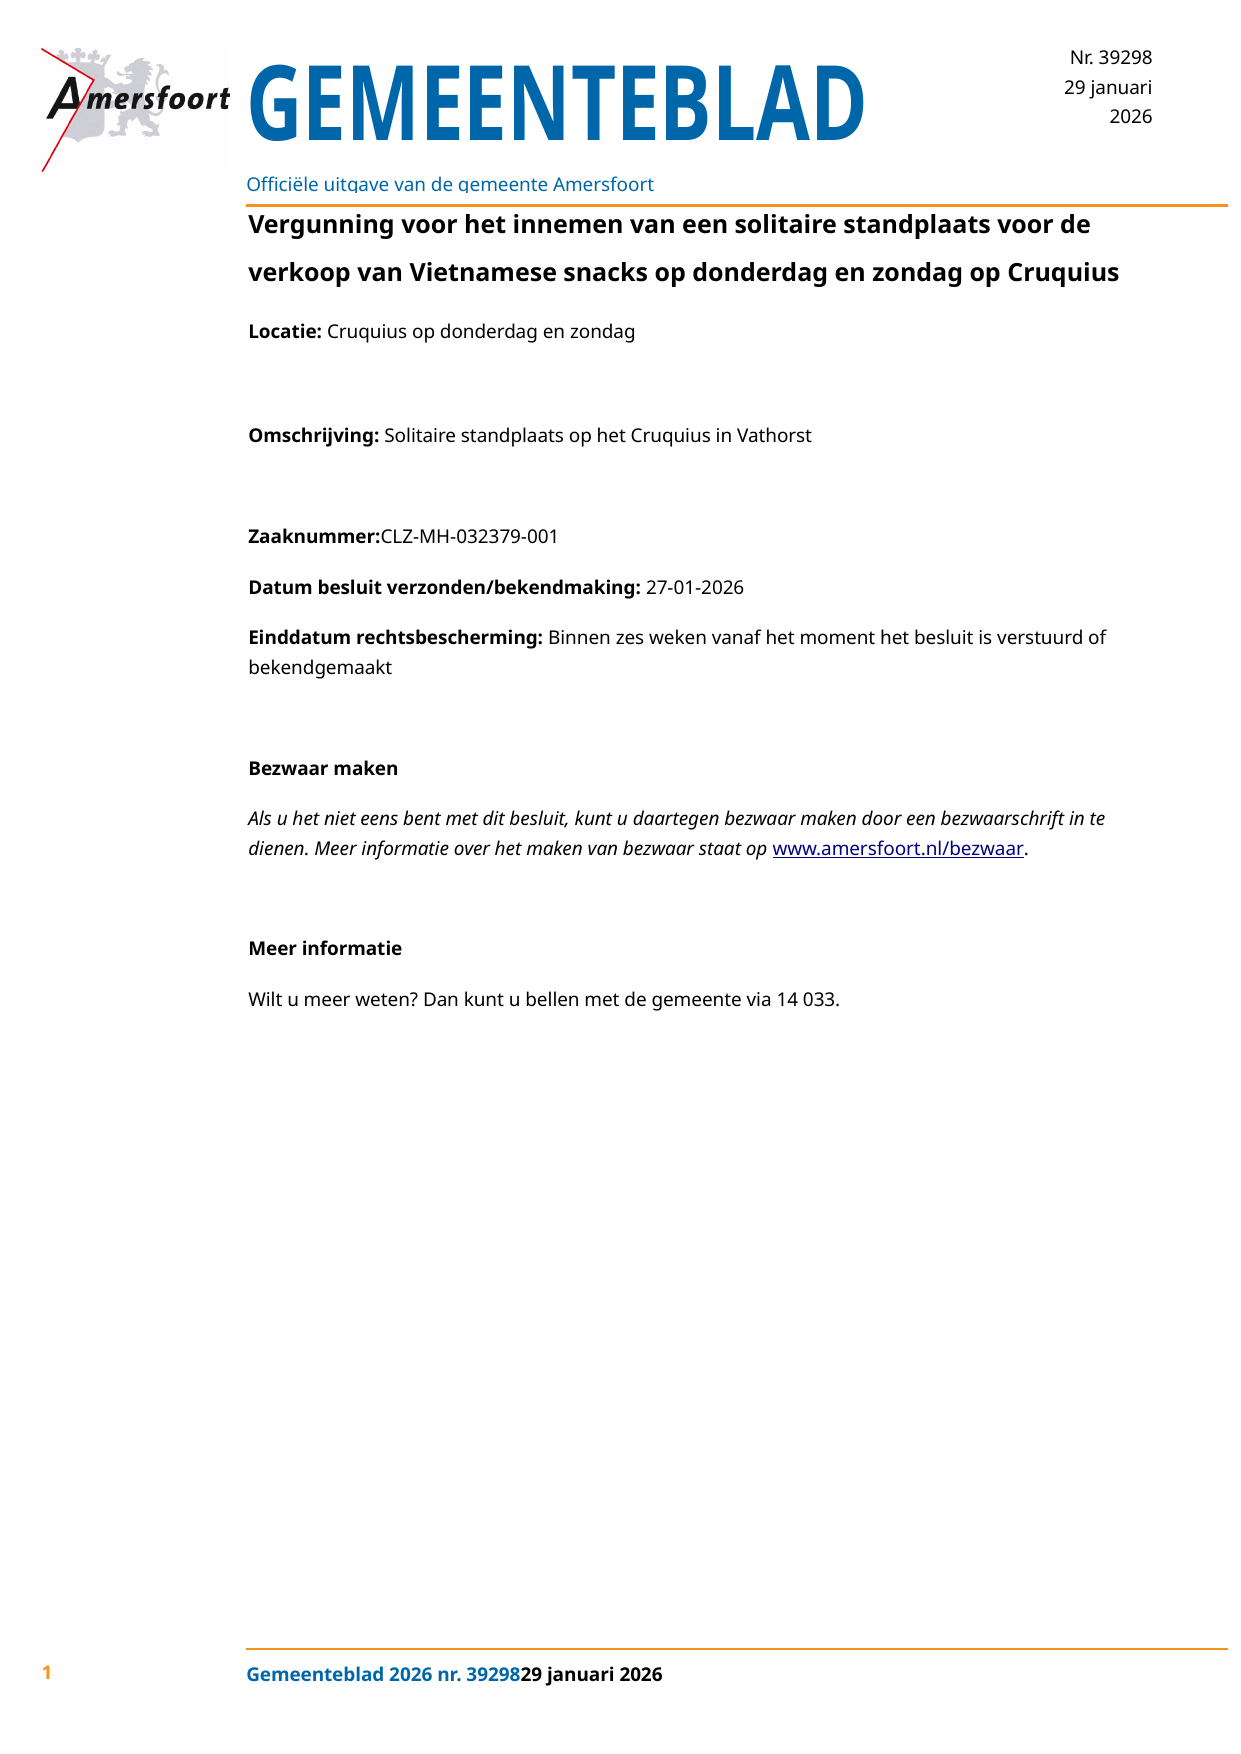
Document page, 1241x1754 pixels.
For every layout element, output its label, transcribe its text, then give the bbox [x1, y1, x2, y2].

text ﻿Omschrijving: Solitaire standplaats op het Cruquius in Vathorst [248, 419, 1152, 448]
text Vergunning voor het innemen van een solitaire standplaats voor de verkoop van Vietnamese snacks op donderdag en zondag op Cruquius [248, 207, 1152, 288]
text Wilt u meer weten? Dan kunt u bellen met de gemeente via 14 033. [248, 986, 1152, 1012]
text Locatie: Cruquius op donderdag en zondag [248, 318, 1152, 344]
picture [41, 47, 231, 172]
text Zaaknummer:CLZ-MH-032379-001 [248, 523, 1152, 549]
text Meer informatie [248, 936, 1152, 961]
text Datum besluit verzonden/bekendmaking: 27-01-2026 [248, 574, 1152, 600]
text Bezwaar maken [248, 755, 1152, 781]
text Einddatum rechtsbescherming: Binnen zes weken vanaf het moment het besluit is verstuurd of bekendgemaakt [248, 624, 1152, 680]
text Als u het niet eens bent met dit besluit, kunt u daartegen bezwaar maken door een bezwaarschrift in te dienen. Meer informatie over het maken van bezwaar staat op www.amersfoort.nl/bezwaar. [248, 805, 1152, 861]
